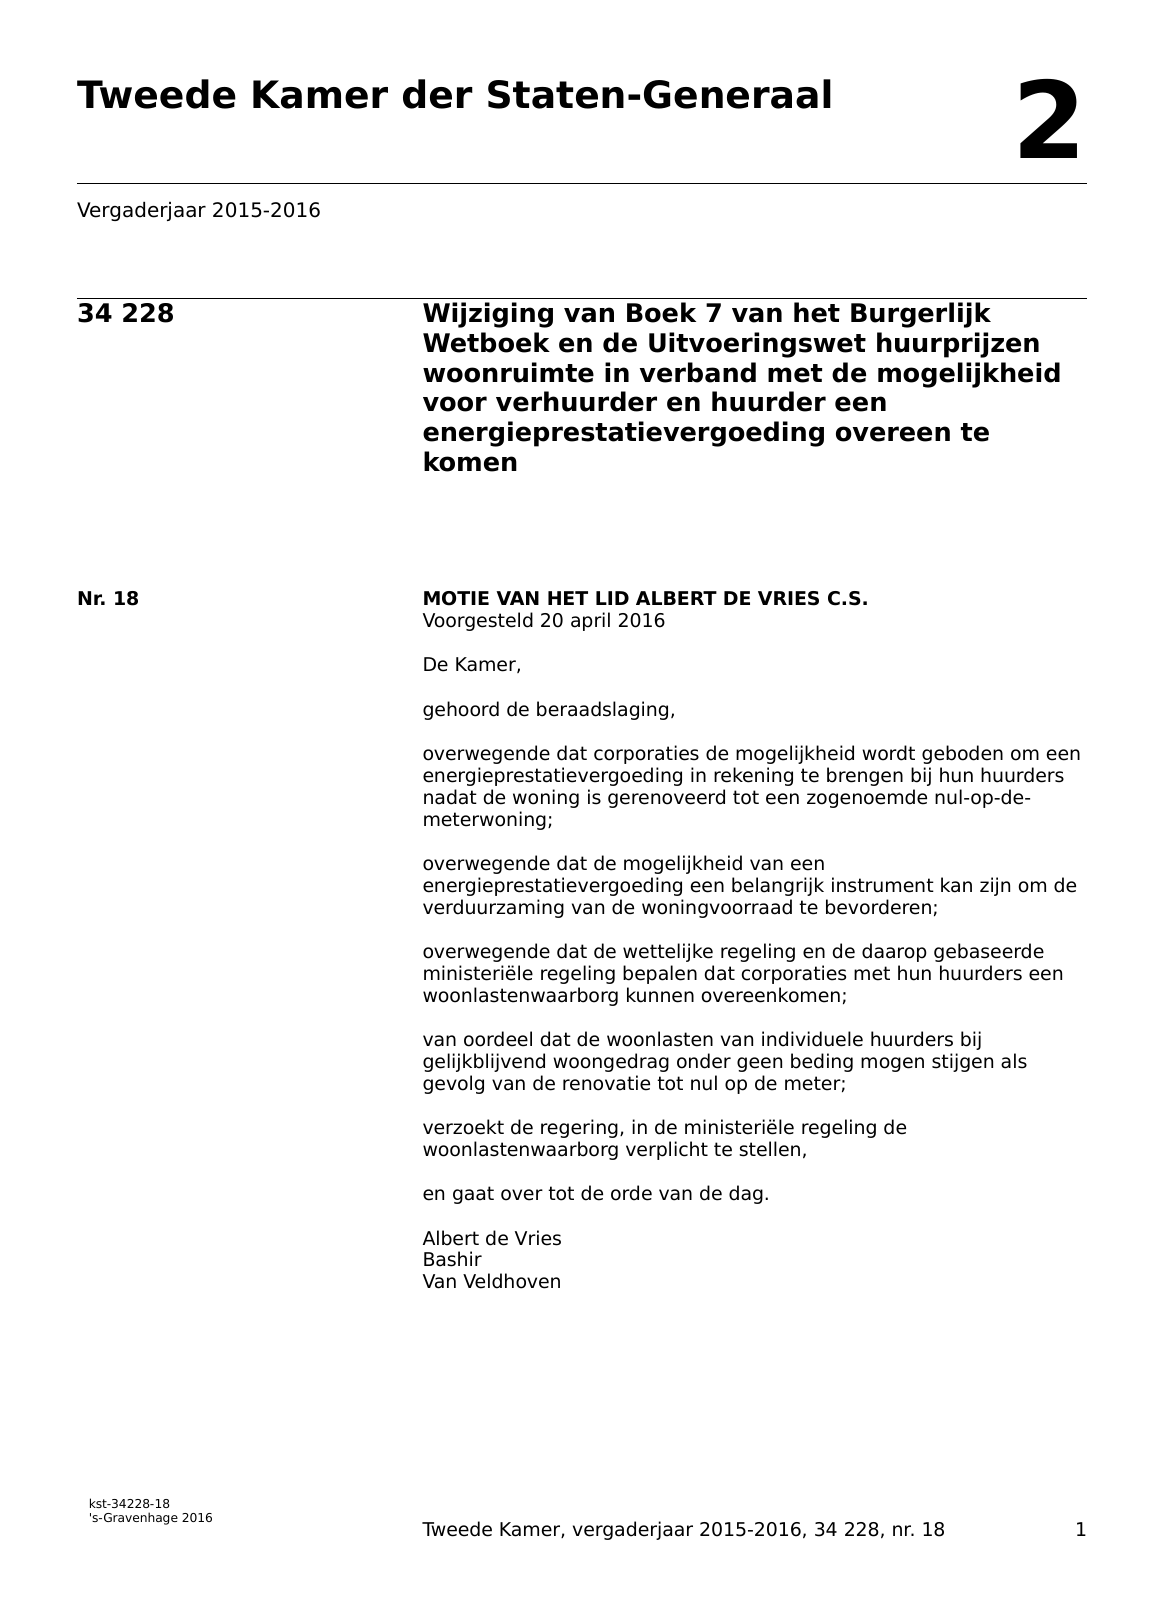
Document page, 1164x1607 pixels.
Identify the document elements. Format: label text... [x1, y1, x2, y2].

subtitle Nr. 18 MOTIE VAN HET LID ALBERT DE VRIES C.S. [77, 588, 1087, 610]
text en gaat over tot de orde van de dag. [422, 1183, 1087, 1205]
table_header 2 [886, 59, 1087, 183]
text Van Veldhoven [422, 1271, 1087, 1293]
text Bashir [422, 1249, 1087, 1271]
text overwegende dat de mogelijkheid van een energieprestatievergoeding een belangrijk instrument kan zijn om de verduurzaming van de woningvoorraad te bevorderen; [422, 853, 1087, 919]
table_header Tweede Kamer der Staten-Generaal [77, 59, 886, 183]
text 's-Gravenhage 2016 [88, 1511, 323, 1525]
text Albert de Vries [422, 1227, 1087, 1249]
text van oordeel dat de woonlasten van individuele huurders bij gelijkblijvend woongedrag onder geen beding mogen stijgen als gevolg van de renovatie tot nul op de meter; [422, 1029, 1087, 1095]
table_cell Vergaderjaar 2015-2016 [77, 184, 1087, 298]
text kst-34228-18 [88, 1497, 323, 1511]
subtitle 34 228 Wijziging van Boek 7 van het Burgerlijk Wetboek en de Uitvoeringswet huurprijzen woonruimte in verband met de mogelijkheid voor verhuurder en huurder een energieprestatievergoeding overeen te komen [77, 299, 1087, 477]
text De Kamer, [422, 654, 1087, 676]
text gehoord de beraadslaging, [422, 698, 1087, 720]
text Voorgesteld 20 april 2016 [422, 610, 1087, 632]
text overwegende dat de wettelijke regeling en de daarop gebaseerde ministeriële regeling bepalen dat corporaties met hun huurders een woonlastenwaarborg kunnen overeenkomen; [422, 941, 1087, 1007]
text verzoekt de regering, in de ministeriële regeling de woonlastenwaarborg verplicht te stellen, [422, 1117, 1087, 1161]
text overwegende dat corporaties de mogelijkheid wordt geboden om een energieprestatievergoeding in rekening te brengen bij hun huurders nadat de woning is gerenoveerd tot een zogenoemde nul-op-de-meterwoning; [422, 743, 1087, 831]
